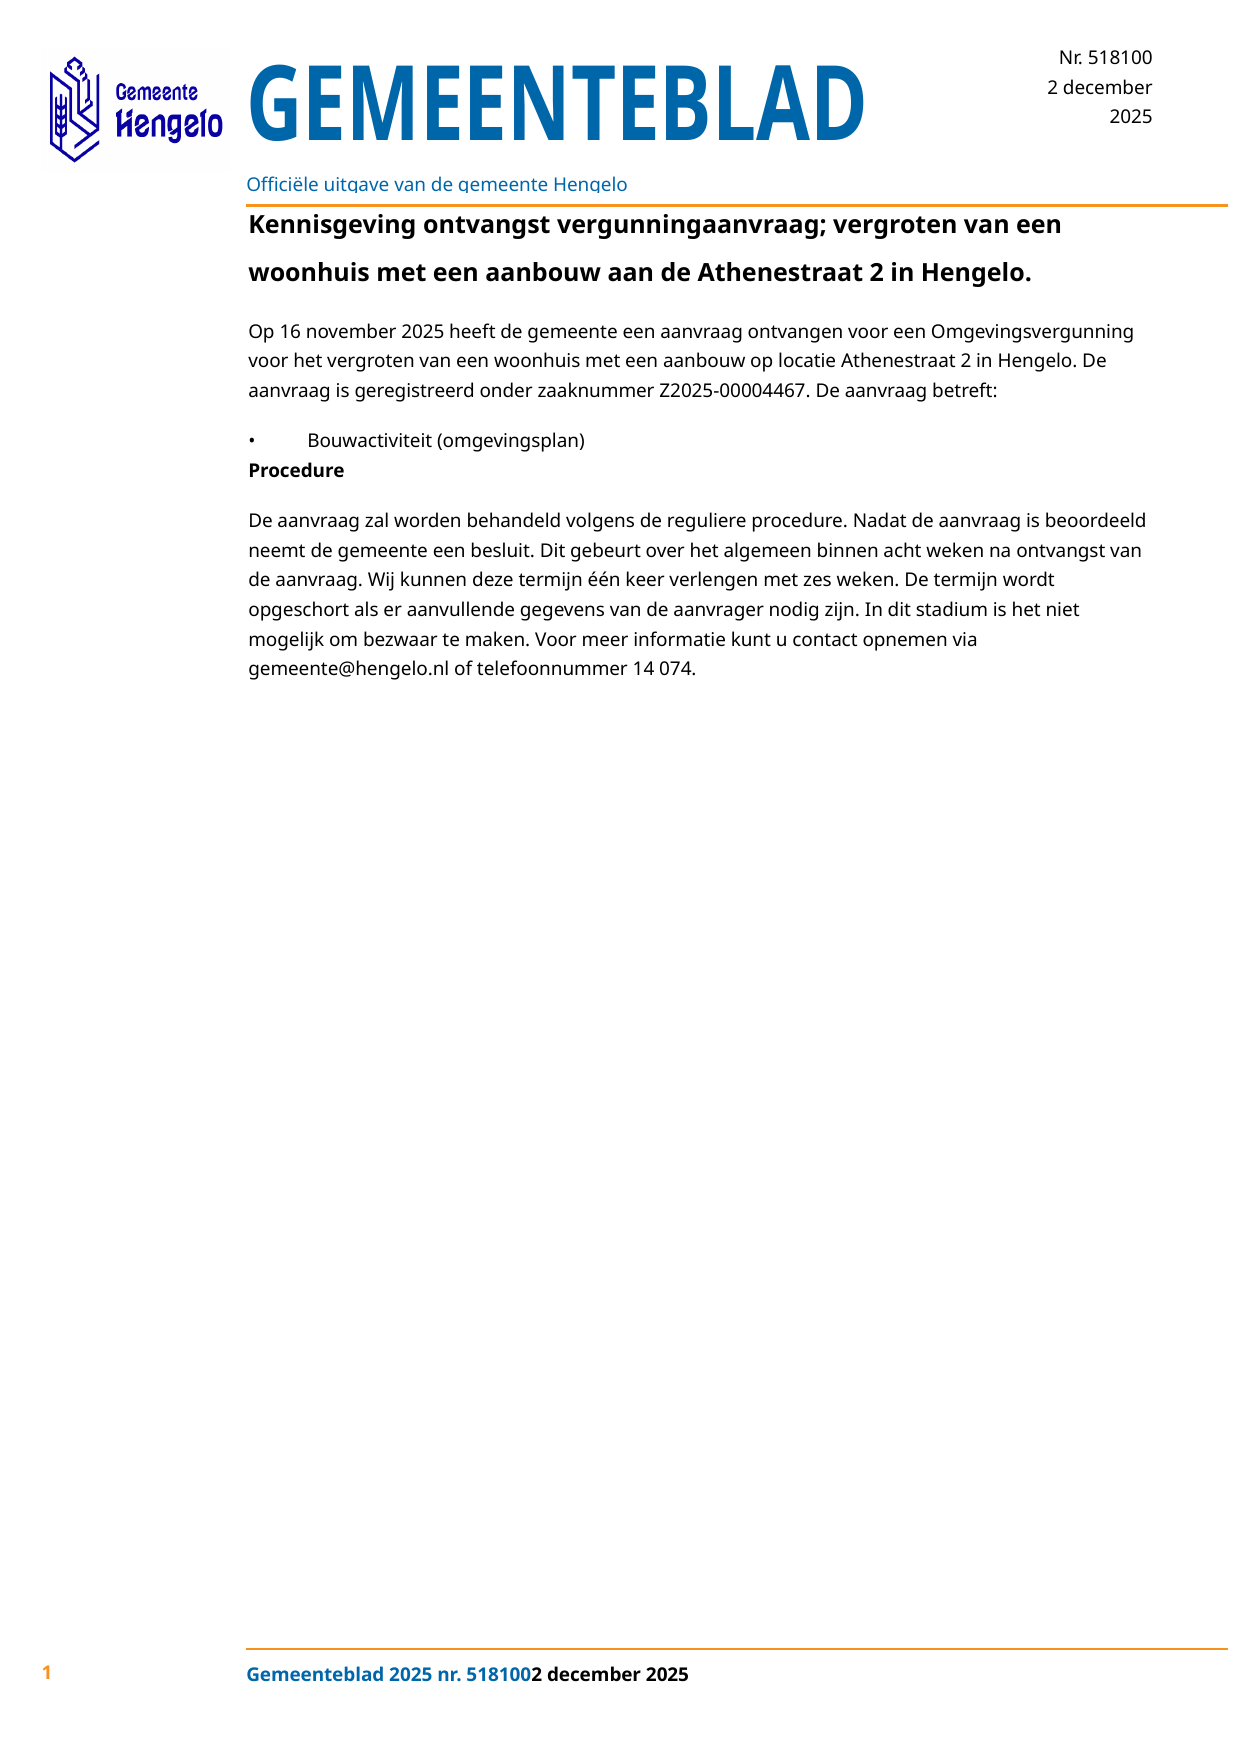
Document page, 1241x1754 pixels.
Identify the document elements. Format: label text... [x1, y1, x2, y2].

text Kennisgeving ontvangst vergunningaanvraag; vergroten van een woonhuis met een aanbouw aan de Athenestraat 2 in Hengelo. [248, 207, 1152, 288]
text Op 16 november 2025 heeft de gemeente een aanvraag ontvangen voor een Omgevingsvergunning voor het vergroten van een woonhuis met een aanbouw op locatie Athenestraat 2 in Hengelo. De aanvraag is geregistreerd onder zaaknummer Z2025-00004467. De aanvraag betreft: [248, 318, 1152, 403]
text De aanvraag zal worden behandeld volgens de reguliere procedure. Nadat de aanvraag is beoordeeld neemt de gemeente een besluit. Dit gebeurt over het algemeen binnen acht weken na ontvangst van de aanvraag. Wij kunnen deze termijn één keer verlengen met zes weken. De termijn wordt opgeschort als er aanvullende gegevens van de aanvrager nodig zijn. In dit stadium is het niet mogelijk om bezwaar te maken. Voor meer informatie kunt u contact opnemen via gemeente@hengelo.nl of telefoonnummer 14 074. [248, 507, 1152, 681]
picture [41, 47, 231, 172]
text Procedure [248, 457, 1152, 483]
list Bouwactiviteit (omgevingsplan) [248, 427, 1152, 453]
